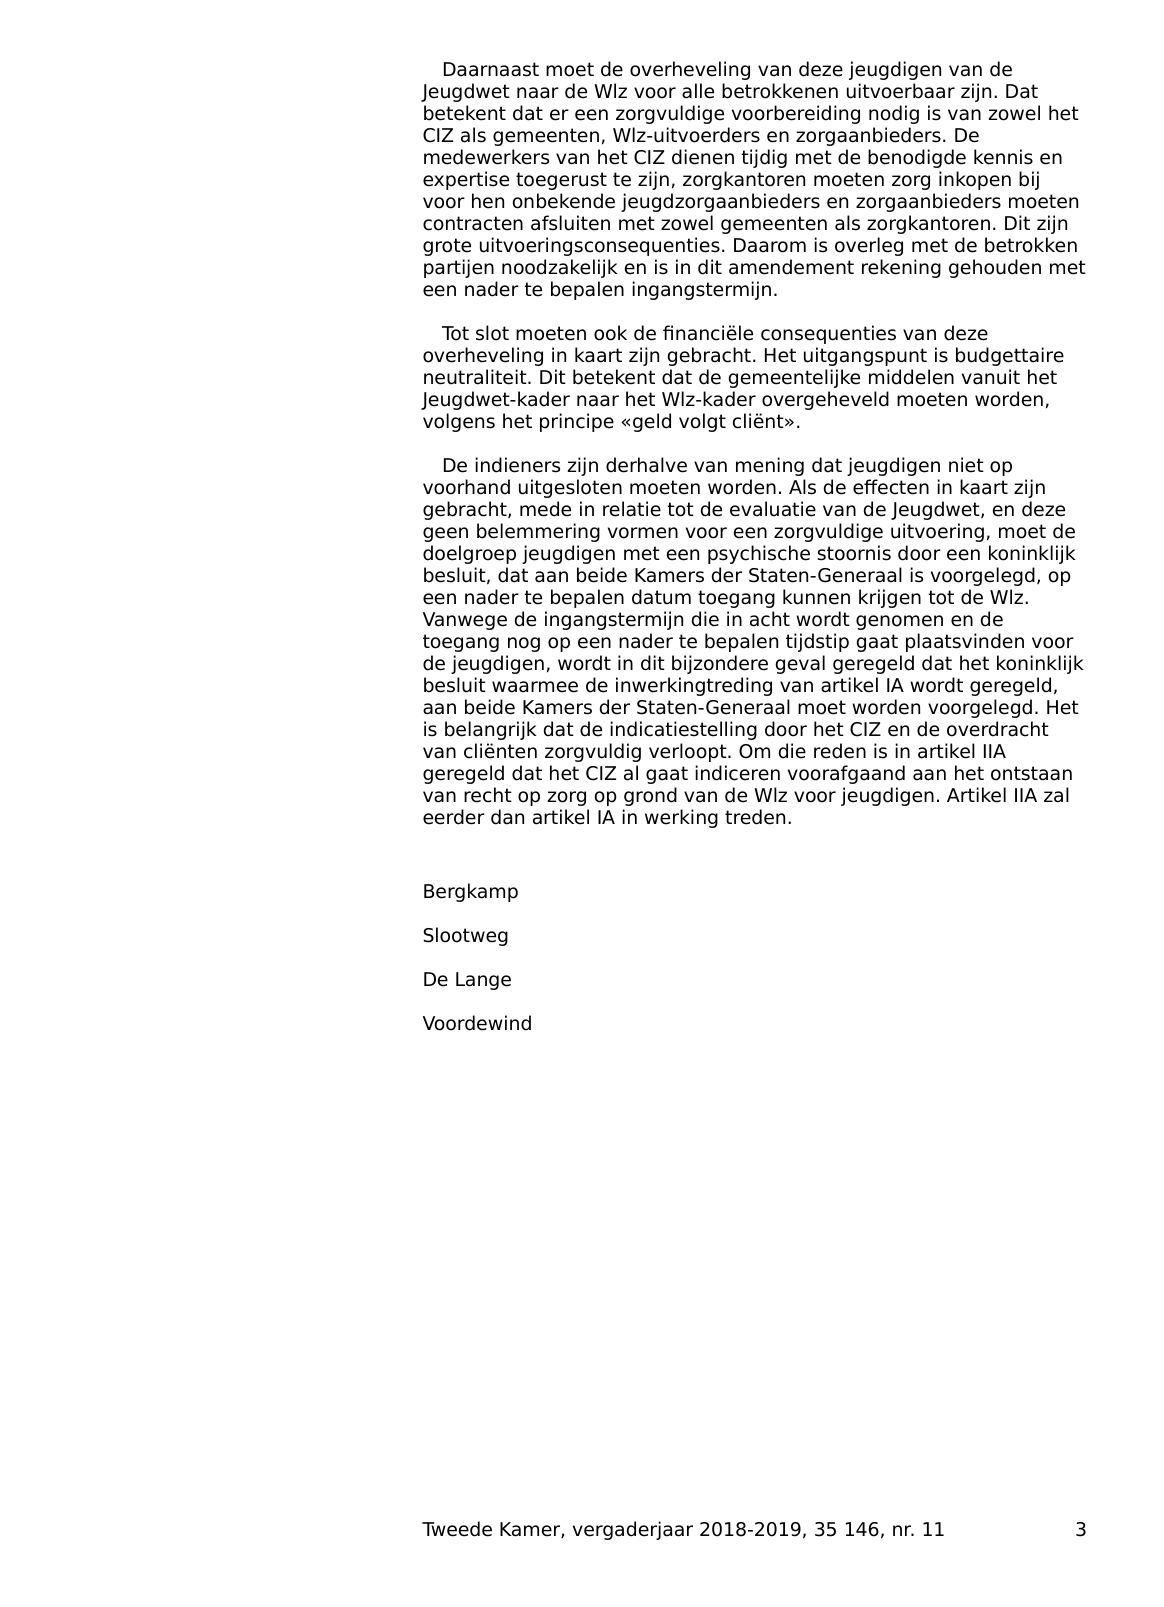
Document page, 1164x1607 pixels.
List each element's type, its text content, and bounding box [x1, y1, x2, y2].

text Tot slot moeten ook de financiële consequenties van deze overheveling in kaart zijn gebracht. Het uitgangspunt is budgettaire neutraliteit. Dit betekent dat de gemeentelijke middelen vanuit het Jeugdwet-kader naar het Wlz-kader overgeheveld moeten worden, volgens het principe «geld volgt cliënt». [422, 323, 1087, 433]
text Bergkamp Slootweg De Lange Voordewind [422, 859, 1087, 1034]
text Daarnaast moet de overheveling van deze jeugdigen van de Jeugdwet naar de Wlz voor alle betrokkenen uitvoerbaar zijn. Dat betekent dat er een zorgvuldige voorbereiding nodig is van zowel het CIZ als gemeenten, Wlz-uitvoerders en zorgaanbieders. De medewerkers van het CIZ dienen tijdig met de benodigde kennis en expertise toegerust te zijn, zorgkantoren moeten zorg inkopen bij voor hen onbekende jeugdzorgaanbieders en zorgaanbieders moeten contracten afsluiten met zowel gemeenten als zorgkantoren. Dit zijn grote uitvoeringsconsequenties. Daarom is overleg met de betrokken partijen noodzakelijk en is in dit amendement rekening gehouden met een nader te bepalen ingangstermijn. [422, 59, 1087, 301]
text De indieners zijn derhalve van mening dat jeugdigen niet op voorhand uitgesloten moeten worden. Als de effecten in kaart zijn gebracht, mede in relatie tot de evaluatie van de Jeugdwet, en deze geen belemmering vormen voor een zorgvuldige uitvoering, moet de doelgroep jeugdigen met een psychische stoornis door een koninklijk besluit, dat aan beide Kamers der Staten-Generaal is voorgelegd, op een nader te bepalen datum toegang kunnen krijgen tot de Wlz. Vanwege de ingangstermijn die in acht wordt genomen en de toegang nog op een nader te bepalen tijdstip gaat plaatsvinden voor de jeugdigen, wordt in dit bijzondere geval geregeld dat het koninklijk besluit waarmee de inwerkingtreding van artikel IA wordt geregeld, aan beide Kamers der Staten-Generaal moet worden voorgelegd. Het is belangrijk dat de indicatiestelling door het CIZ en de overdracht van cliënten zorgvuldig verloopt. Om die reden is in artikel IIA geregeld dat het CIZ al gaat indiceren voorafgaand aan het ontstaan van recht op zorg op grond van de Wlz voor jeugdigen. Artikel IIA zal eerder dan artikel IA in werking treden. [422, 455, 1087, 829]
